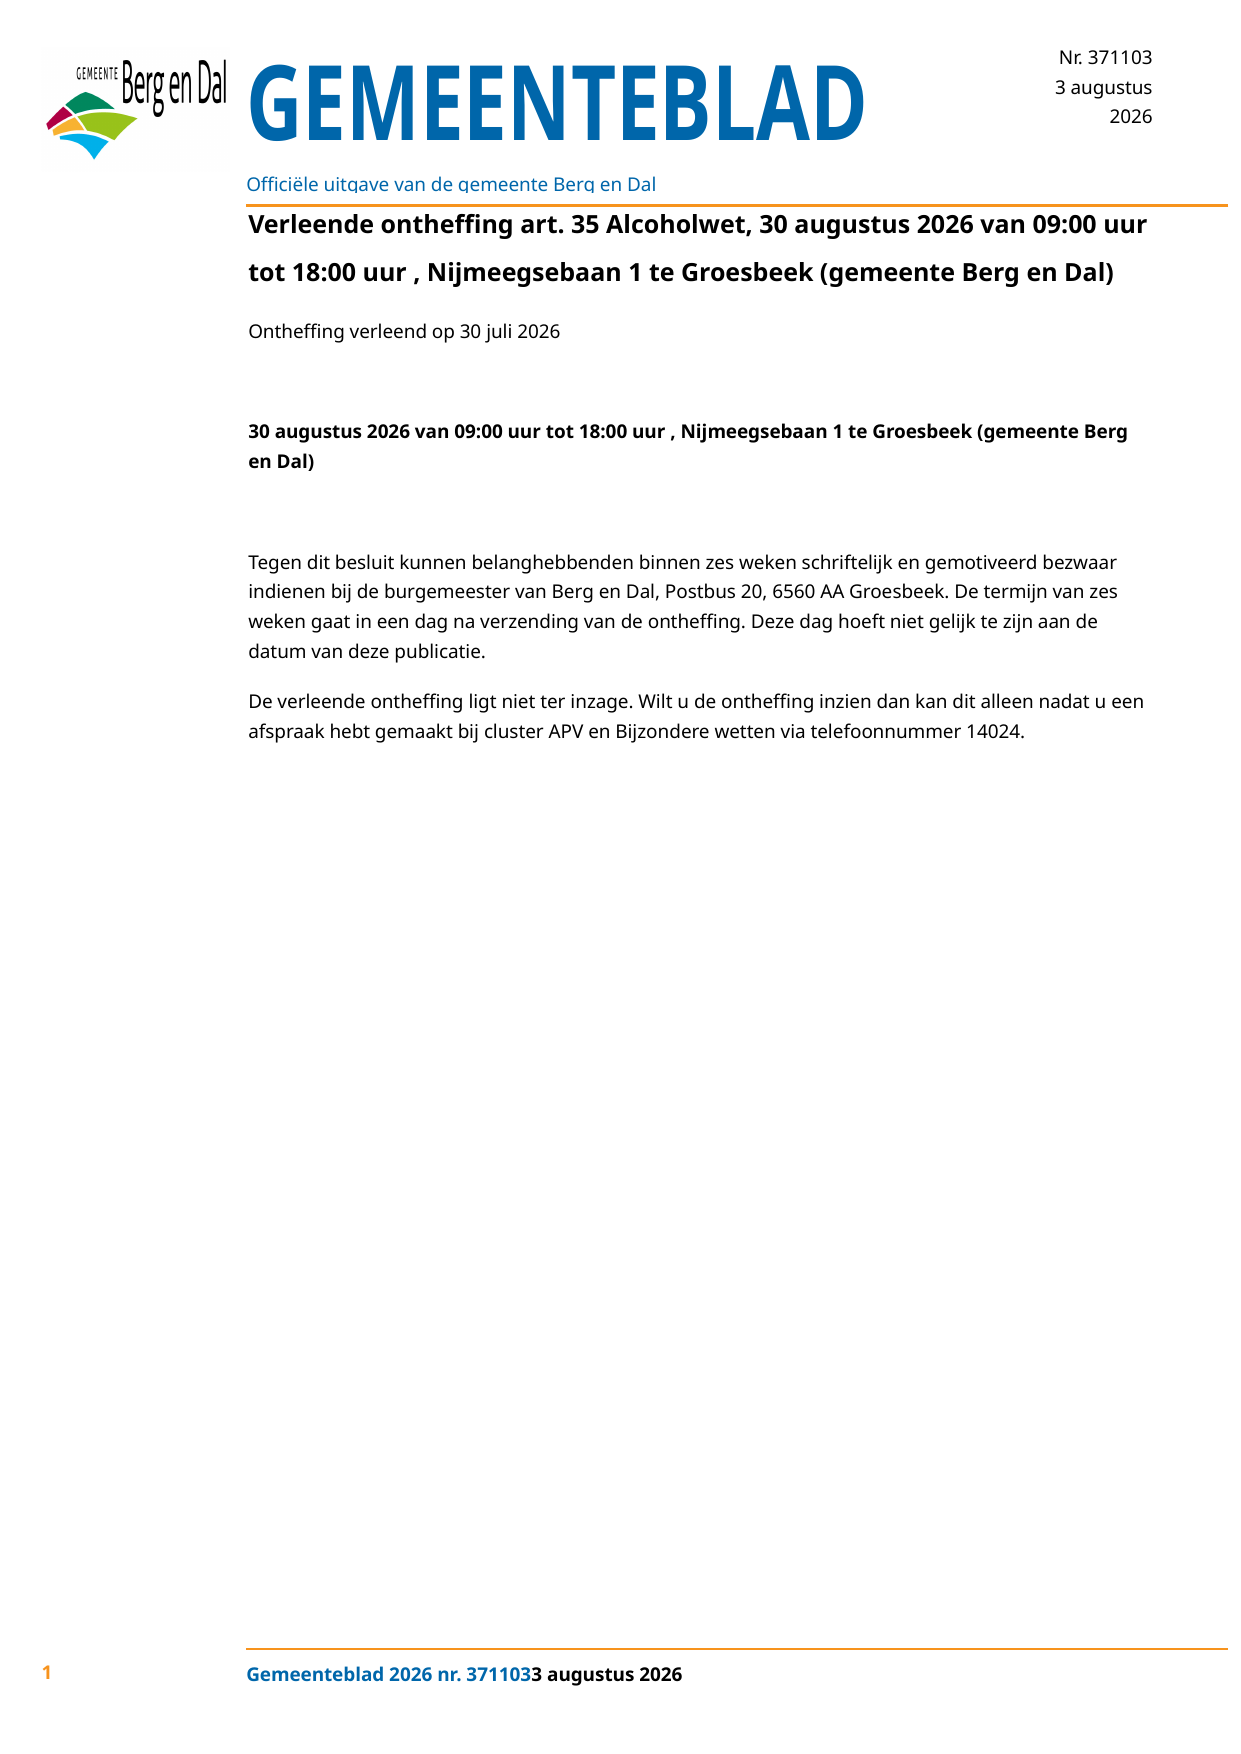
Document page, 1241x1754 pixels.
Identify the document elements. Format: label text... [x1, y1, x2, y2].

text Tegen dit besluit kunnen belanghebbenden binnen zes weken schriftelijk en gemotiveerd bezwaar indienen bij de burgemeester van Berg en Dal, Postbus 20, 6560 AA Groesbeek. De termijn van zes weken gaat in een dag na verzending van de ontheffing. Deze dag hoeft niet gelijk te zijn aan de datum van deze publicatie. [248, 549, 1152, 664]
text 30 augustus 2026 van 09:00 uur tot 18:00 uur , Nijmeegsebaan 1 te Groesbeek (gemeente Berg en Dal) [248, 419, 1152, 474]
text De verleende ontheffing ligt niet ter inzage. Wilt u de ontheffing inzien dan kan dit alleen nadat u een afspraak hebt gemaakt bij cluster APV en Bijzondere wetten via telefoonnummer 14024. [248, 688, 1152, 744]
text Ontheffing verleend op 30 juli 2026 [248, 318, 1152, 344]
text Verleende ontheffing art. 35 Alcoholwet, 30 augustus 2026 van 09:00 uur tot 18:00 uur , Nijmeegsebaan 1 te Groesbeek (gemeente Berg en Dal) [248, 207, 1152, 288]
picture [41, 47, 231, 172]
